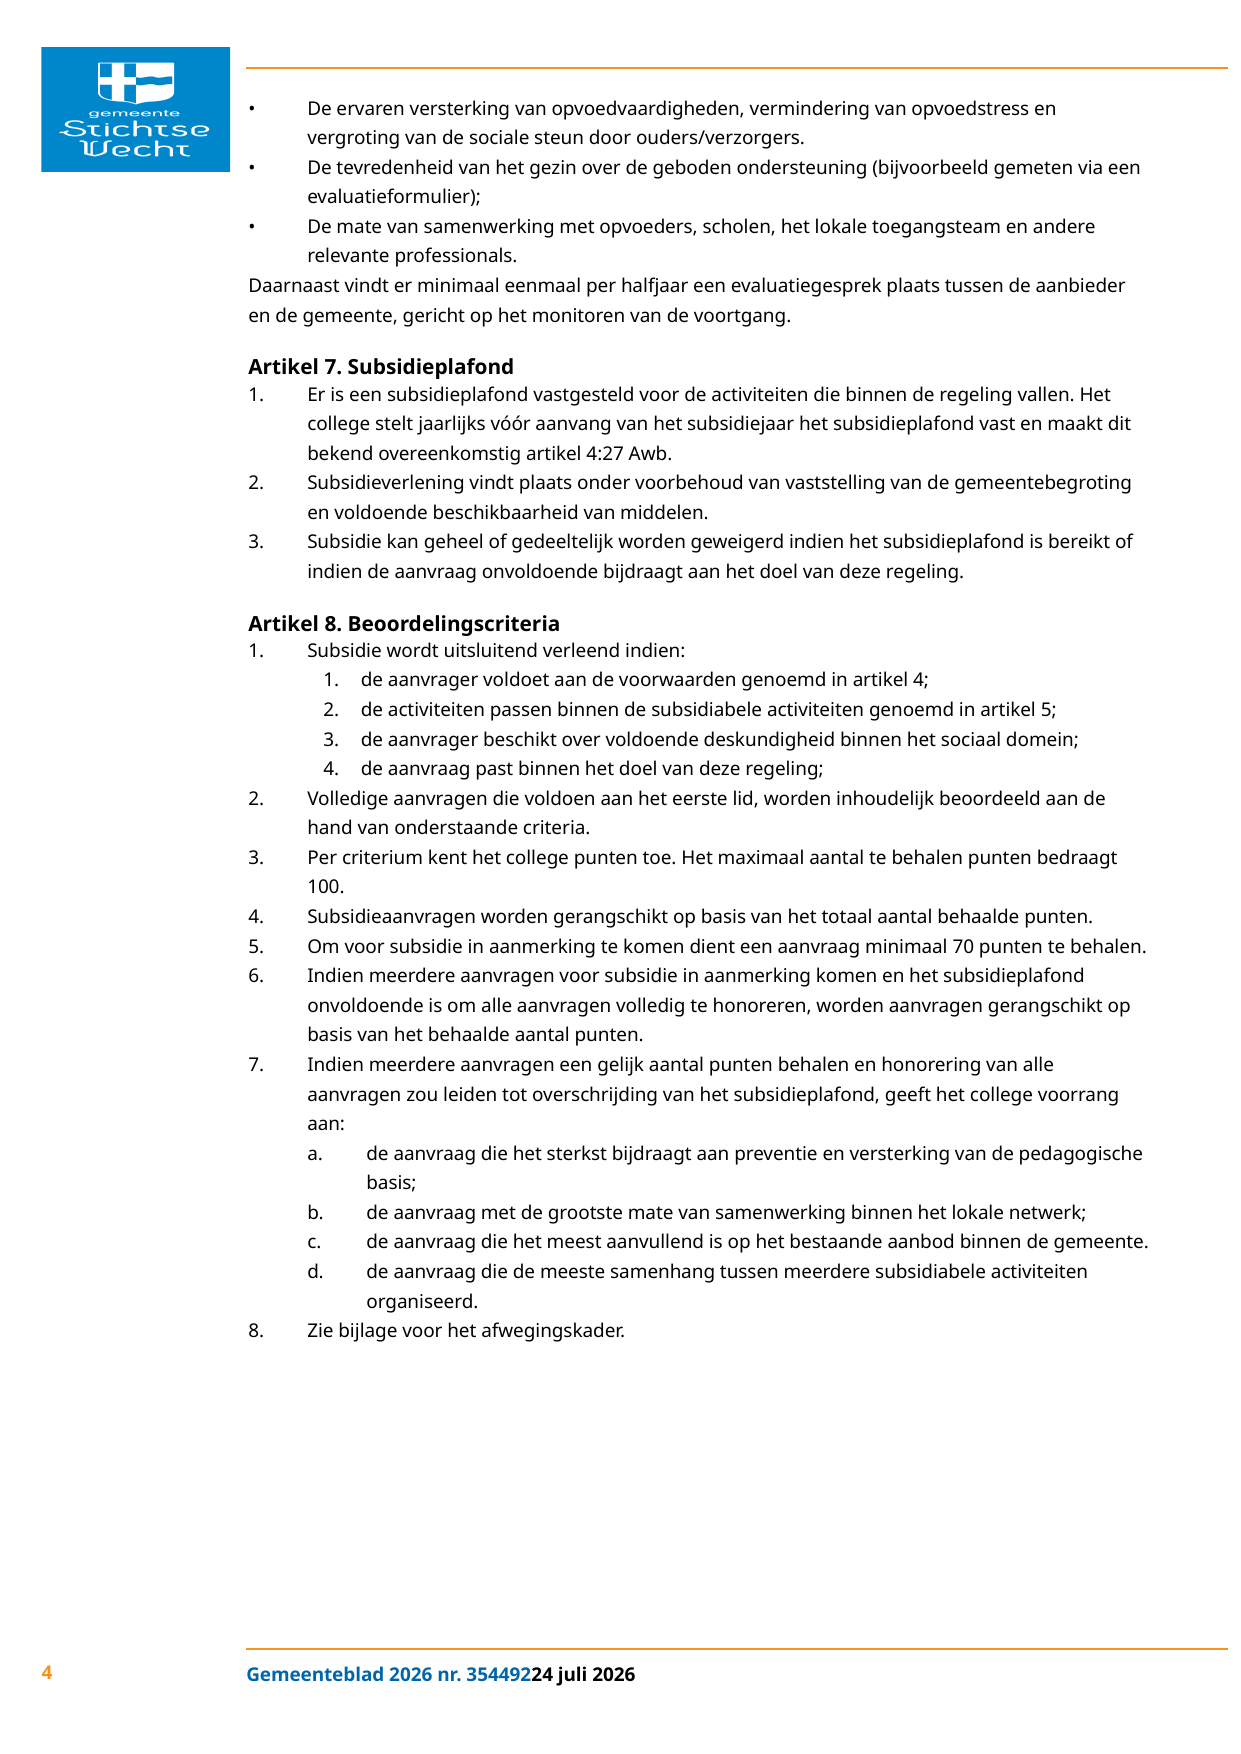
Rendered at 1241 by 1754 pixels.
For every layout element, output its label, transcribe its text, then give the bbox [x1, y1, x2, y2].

list Volledige aanvragen die voldoen aan het eerste lid, worden inhoudelijk beoordeeld aan de hand van onderstaande criteria. [248, 785, 1152, 840]
list de aanvraag die het meest aanvullend is op het bestaande aanbod binnen de gemeente. [307, 1229, 1152, 1254]
list De mate van samenwerking met opvoeders, scholen, het lokale toegangsteam en andere relevante professionals. [248, 213, 1152, 268]
list Per criterium kent het college punten toe. Het maximaal aantal te behalen punten bedraagt 100. [248, 844, 1152, 899]
list de aanvraag past binnen het doel van deze regeling; [323, 755, 1152, 781]
list Subsidie kan geheel of gedeeltelijk worden geweigerd indien het subsidieplafond is bereikt of indien de aanvraag onvoldoende bijdraagt aan het doel van deze regeling. [248, 529, 1152, 584]
list de aanvrager beschikt over voldoende deskundigheid binnen het sociaal domein; [323, 726, 1152, 752]
list De tevredenheid van het gezin over de geboden ondersteuning (bijvoorbeeld gemeten via een evaluatieformulier); [248, 154, 1152, 209]
list de aanvraag die de meeste samenhang tussen meerdere subsidiabele activiteiten organiseerd. [307, 1258, 1152, 1314]
picture [99, 63, 135, 101]
list de activiteiten passen binnen de subsidiabele activiteiten genoemd in artikel 5; [323, 696, 1152, 722]
list Indien meerdere aanvragen een gelijk aantal punten behalen en honorering van alle aanvragen zou leiden tot overschrijding van het subsidieplafond, geeft het college voorrang aan: [248, 1051, 1152, 1136]
list Zie bijlage voor het afwegingskader. [248, 1317, 1152, 1343]
list Er is een subsidieplafond vastgesteld voor de activiteiten die binnen de regeling vallen. Het college stelt jaarlijks vóór aanvang van het subsidiejaar het subsidieplafond vast en maakt dit bekend overeenkomstig artikel 4:27 Awb. [248, 381, 1152, 466]
picture [137, 63, 174, 103]
list Indien meerdere aanvragen voor subsidie in aanmerking komen en het subsidieplafond onvoldoende is om alle aanvragen volledig te honoreren, worden aanvragen gerangschikt op basis van het behaalde aantal punten. [248, 962, 1152, 1047]
list de aanvrager voldoet aan de voorwaarden genoemd in artikel 4; [323, 667, 1152, 692]
list de aanvraag met de grootste mate van samenwerking binnen het lokale netwerk; [307, 1199, 1152, 1225]
list De ervaren versterking van opvoedvaardigheden, vermindering van opvoedstress en vergroting van de sociale steun door ouders/verzorgers. [248, 95, 1152, 150]
text Artikel 8. Beoordelingscriteria [248, 609, 1152, 637]
list de aanvraag die het sterkst bijdraagt aan preventie en versterking van de pedagogische basis; [307, 1140, 1152, 1195]
list Subsidieverlening vindt plaats onder voorbehoud van vaststelling van de gemeentebegroting en voldoende beschikbaarheid van middelen. [248, 469, 1152, 525]
text Artikel 7. Subsidieplafond [248, 352, 1152, 381]
list Subsidie wordt uitsluitend verleend indien: [248, 637, 1152, 663]
list Om voor subsidie in aanmerking te komen dient een aanvraag minimaal 70 punten te behalen. [248, 933, 1152, 959]
text Daarnaast vindt er minimaal eenmaal per halfjaar een evaluatiegesprek plaats tussen de aanbieder en de gemeente, gericht op het monitoren van de voortgang. [248, 272, 1152, 328]
list Subsidieaanvragen worden gerangschikt op basis van het totaal aantal behaalde punten. [248, 903, 1152, 929]
